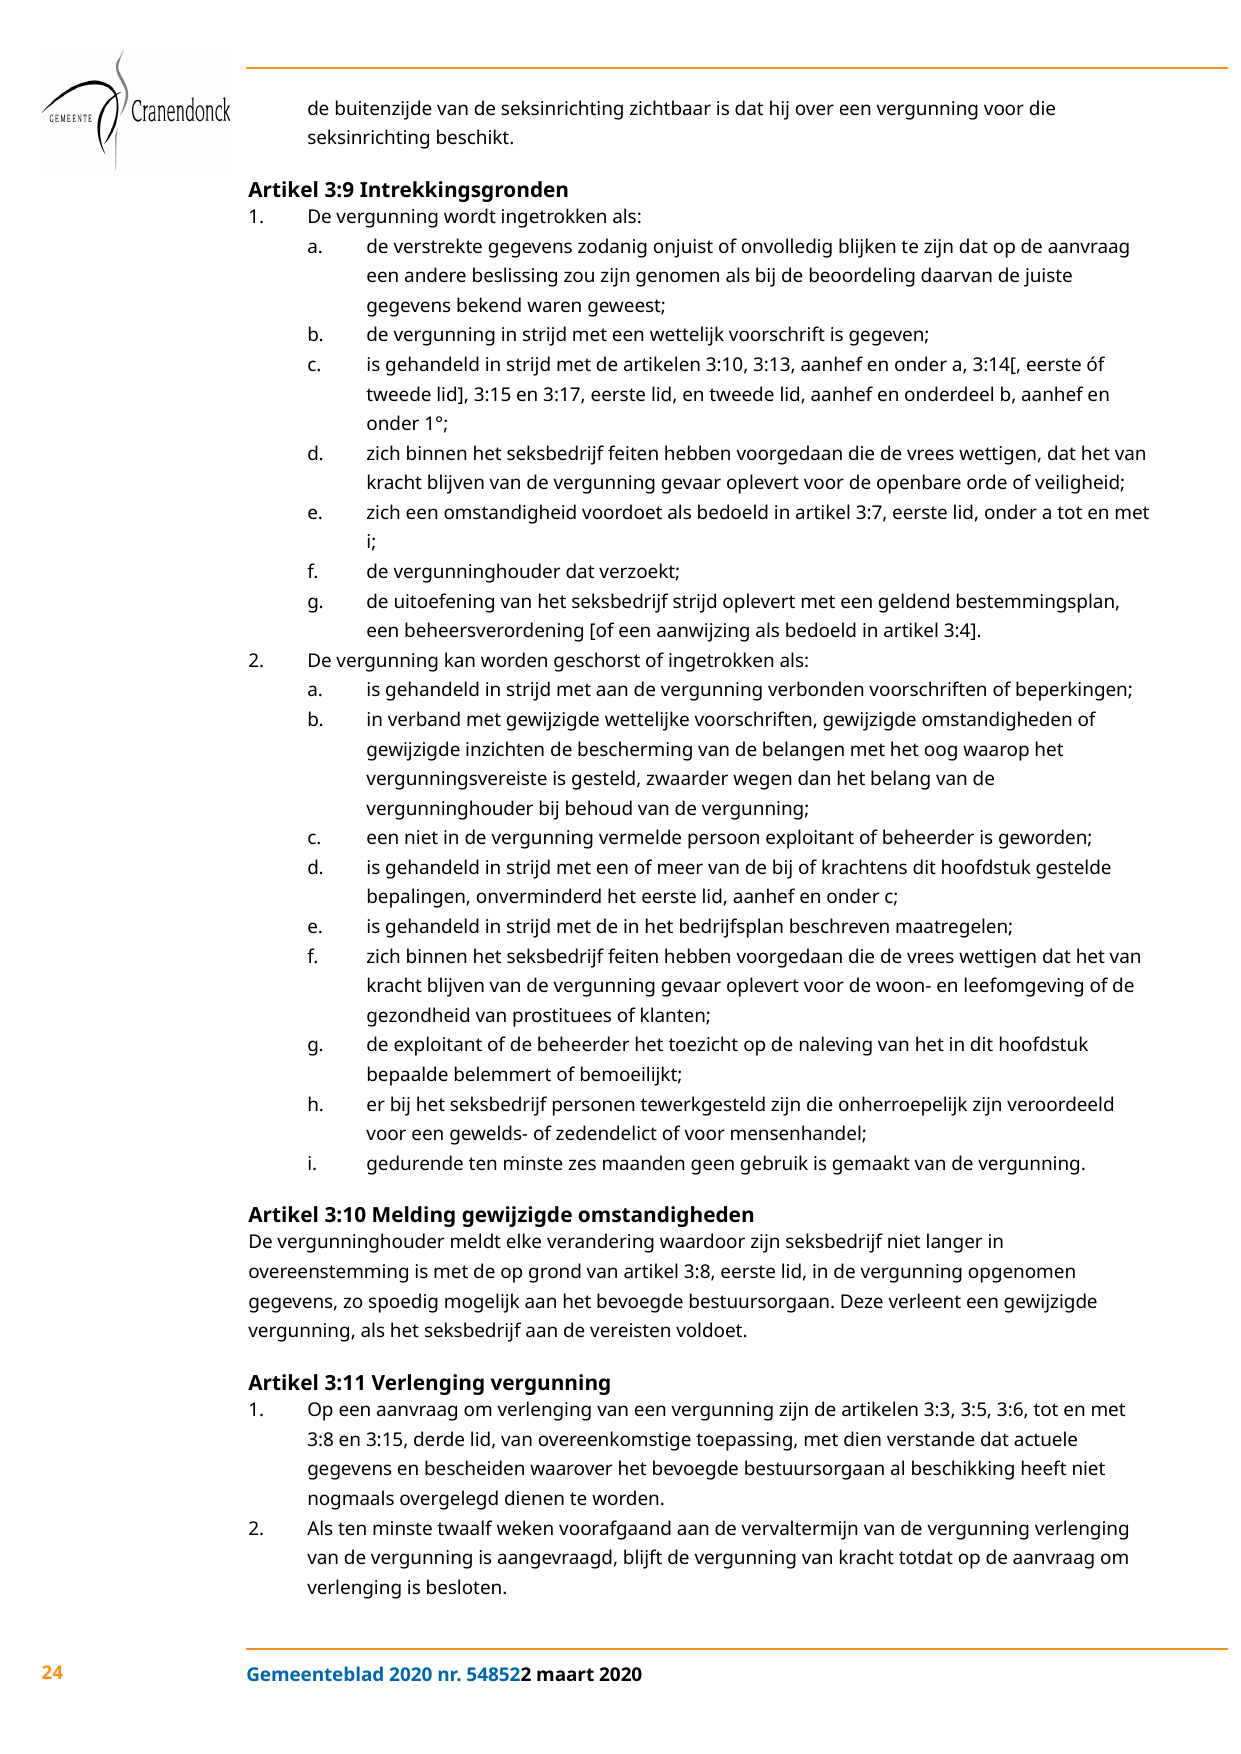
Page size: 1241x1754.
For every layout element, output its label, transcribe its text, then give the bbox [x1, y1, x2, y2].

list de verstrekte gegevens zodanig onjuist of onvolledig blijken te zijn dat op de aanvraag een andere beslissing zou zijn genomen als bij de beoordeling daarvan de juiste gegevens bekend waren geweest; [307, 233, 1152, 318]
text Artikel 3:10 Melding gewijzigde omstandigheden [248, 1200, 1152, 1229]
list in verband met gewijzigde wettelijke voorschriften, gewijzigde omstandigheden of gewijzigde inzichten de bescherming van de belangen met het oog waarop het vergunningsvereiste is gesteld, zwaarder wegen dan het belang van de vergunninghouder bij behoud van de vergunning; [307, 706, 1152, 821]
list Op een aanvraag om verlenging van een vergunning zijn de artikelen 3:3, 3:5, 3:6, tot en met 3:8 en 3:15, derde lid, van overeenkomstige toepassing, met dien verstande dat actuele gegevens en bescheiden waarover het bevoegde bestuursorgaan al beschikking heeft niet nogmaals overgelegd dienen te worden. [248, 1396, 1152, 1511]
list er bij het seksbedrijf personen tewerkgesteld zijn die onherroepelijk zijn veroordeeld voor een gewelds- of zedendelict of voor mensenhandel; [307, 1091, 1152, 1146]
text Artikel 3:9 Intrekkingsgronden [248, 175, 1152, 203]
list is gehandeld in strijd met de artikelen 3:10, 3:13, aanhef en onder a, 3:14[, eerste óf tweede lid], 3:15 en 3:17, eerste lid, en tweede lid, aanhef en onderdeel b, aanhef en onder 1°; [307, 351, 1152, 436]
list de buitenzijde van de seksinrichting zichtbaar is dat hij over een vergunning voor die seksinrichting beschikt. [248, 95, 1152, 150]
list zich een omstandigheid voordoet als bedoeld in artikel 3:7, eerste lid, onder a tot en met i; [307, 499, 1152, 554]
list De vergunning kan worden geschorst of ingetrokken als: [248, 647, 1152, 673]
list is gehandeld in strijd met aan de vergunning verbonden voorschriften of beperkingen; [307, 677, 1152, 702]
list De vergunning wordt ingetrokken als: [248, 203, 1152, 229]
picture [41, 47, 231, 172]
list zich binnen het seksbedrijf feiten hebben voorgedaan die de vrees wettigen, dat het van kracht blijven van de vergunning gevaar oplevert voor de openbare orde of veiligheid; [307, 440, 1152, 495]
list de vergunning in strijd met een wettelijk voorschrift is gegeven; [307, 322, 1152, 347]
text Artikel 3:11 Verlenging vergunning [248, 1368, 1152, 1396]
list zich binnen het seksbedrijf feiten hebben voorgedaan die de vrees wettigen dat het van kracht blijven van de vergunning gevaar oplevert voor de woon- en leefomgeving of de gezondheid van prostituees of klanten; [307, 943, 1152, 1028]
list gedurende ten minste zes maanden geen gebruik is gemaakt van de vergunning. [307, 1150, 1152, 1176]
list de vergunninghouder dat verzoekt; [307, 558, 1152, 584]
list de uitoefening van het seksbedrijf strijd oplevert met een geldend bestemmingsplan, een beheersverordening [of een aanwijzing als bedoeld in artikel 3:4]. [307, 588, 1152, 643]
list is gehandeld in strijd met de in het bedrijfsplan beschreven maatregelen; [307, 913, 1152, 939]
list Als ten minste twaalf weken voorafgaand aan de vervaltermijn van de vergunning verlenging van de vergunning is aangevraagd, blijft de vergunning van kracht totdat op de aanvraag om verlenging is besloten. [248, 1515, 1152, 1599]
list de exploitant of de beheerder het toezicht op de naleving van het in dit hoofdstuk bepaalde belemmert of bemoeilijkt; [307, 1032, 1152, 1087]
list is gehandeld in strijd met een of meer van de bij of krachtens dit hoofdstuk gestelde bepalingen, onverminderd het eerste lid, aanhef en onder c; [307, 854, 1152, 909]
list een niet in de vergunning vermelde persoon exploitant of beheerder is geworden; [307, 824, 1152, 850]
text De vergunninghouder meldt elke verandering waardoor zijn seksbedrijf niet langer in overeenstemming is met de op grond van artikel 3:8, eerste lid, in de vergunning opgenomen gegevens, zo spoedig mogelijk aan het bevoegde bestuursorgaan. Deze verleent een gewijzigde vergunning, als het seksbedrijf aan de vereisten voldoet. [248, 1229, 1152, 1343]
